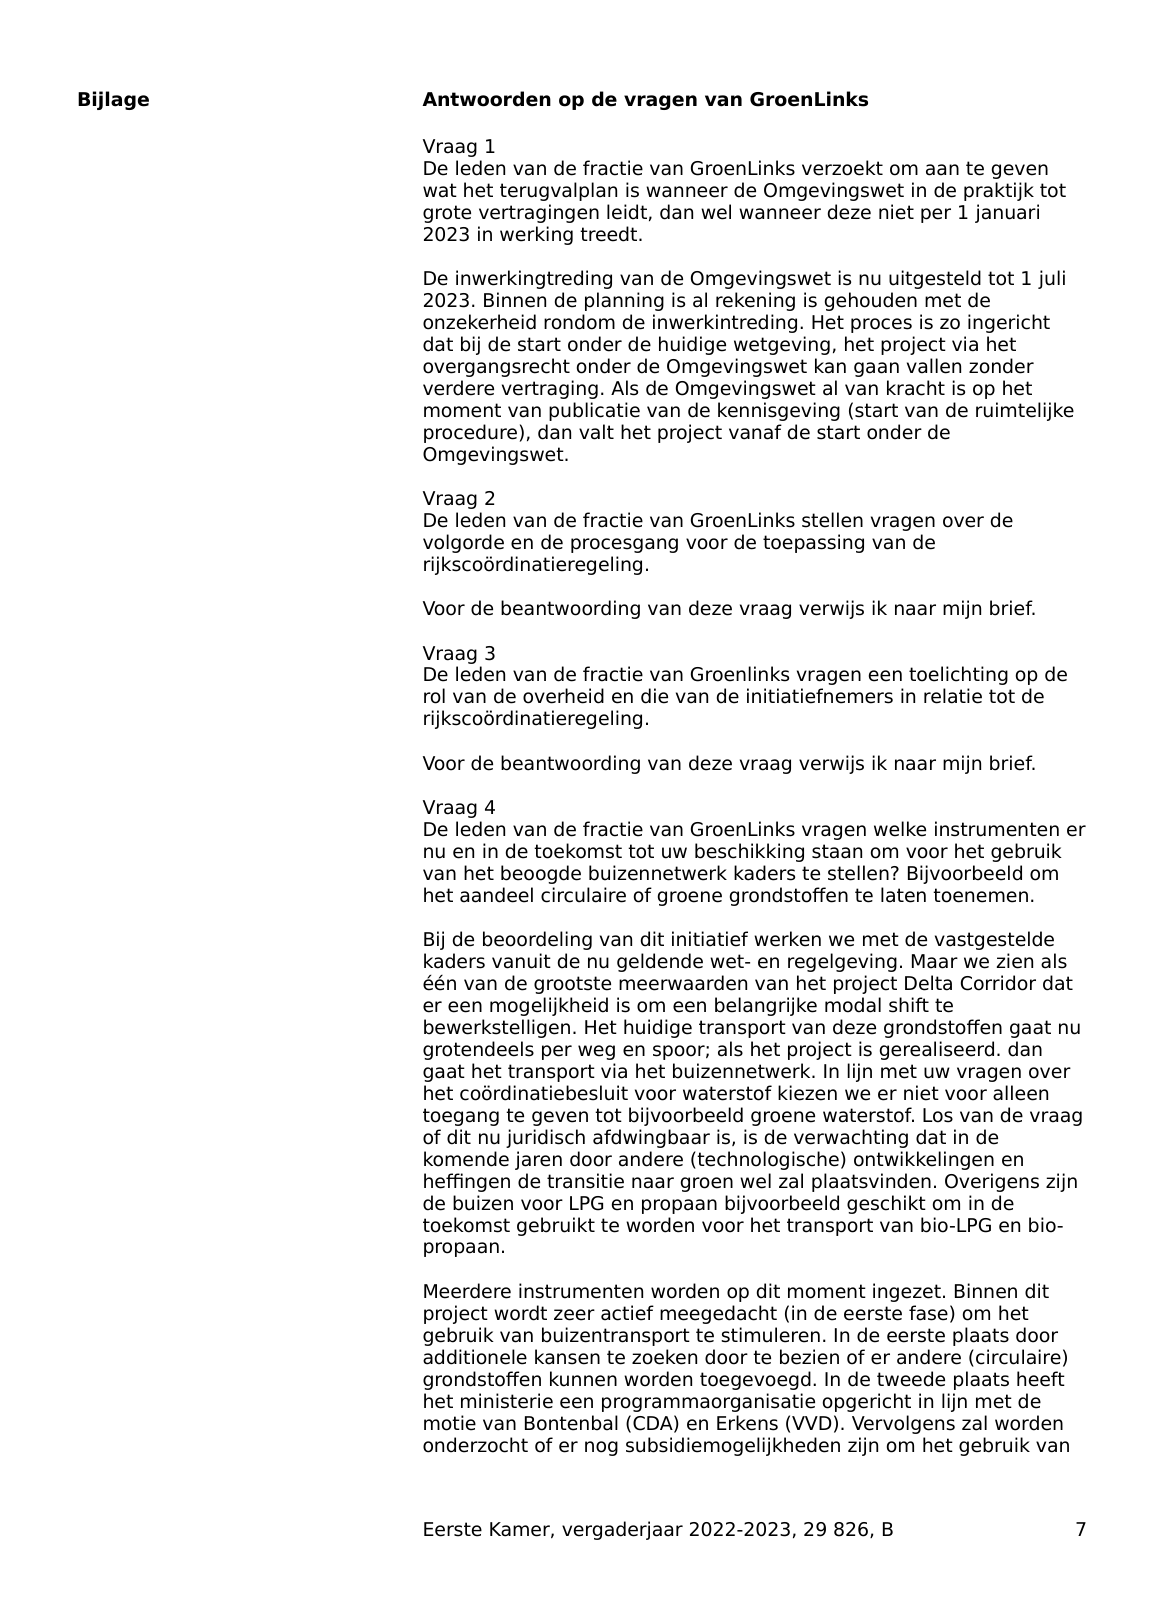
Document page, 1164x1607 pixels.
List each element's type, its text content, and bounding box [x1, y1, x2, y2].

text De leden van de fractie van GroenLinks vragen welke instrumenten er nu en in de toekomst tot uw beschikking staan om voor het gebruik van het beoogde buizennetwerk kaders te stellen? Bijvoorbeeld om het aandeel circulaire of groene grondstoffen te laten toenemen. [422, 819, 1087, 907]
text Vraag 2 [422, 488, 1087, 510]
text Voor de beantwoording van deze vraag verwijs ik naar mijn brief. [422, 598, 1087, 620]
subtitle Bijlage Antwoorden op de vragen van GroenLinks [77, 89, 1087, 111]
text Bij de beoordeling van dit initiatief werken we met de vastgestelde kaders vanuit de nu geldende wet- en regelgeving. Maar we zien als één van de grootste meerwaarden van het project Delta Corridor dat er een mogelijkheid is om een belangrijke modal shift te bewerkstelligen. Het huidige transport van deze grondstoffen gaat nu grotendeels per weg en spoor; als het project is gerealiseerd. dan gaat het transport via het buizennetwerk. In lijn met uw vragen over het coördinatiebesluit voor waterstof kiezen we er niet voor alleen toegang te geven tot bijvoorbeeld groene waterstof. Los van de vraag of dit nu juridisch afdwingbaar is, is de verwachting dat in de komende jaren door andere (technologische) ontwikkelingen en heffingen de transitie naar groen wel zal plaatsvinden. Overigens zijn de buizen voor LPG en propaan bijvoorbeeld geschikt om in de toekomst gebruikt te worden voor het transport van bio-LPG en bio-propaan. [422, 929, 1087, 1258]
text Vraag 3 [422, 642, 1087, 664]
text Meerdere instrumenten worden op dit moment ingezet. Binnen dit project wordt zeer actief meegedacht (in de eerste fase) om het gebruik van buizentransport te stimuleren. In de eerste plaats door additionele kansen te zoeken door te bezien of er andere (circulaire) grondstoffen kunnen worden toegevoegd. In de tweede plaats heeft het ministerie een programmaorganisatie opgericht in lijn met de motie van Bontenbal (CDA) en Erkens (VVD). Vervolgens zal worden onderzocht of er nog subsidiemogelijkheden zijn om het gebruik van [422, 1281, 1087, 1456]
text Vraag 4 [422, 797, 1087, 819]
text Vraag 1 [422, 136, 1087, 158]
text De leden van de fractie van Groenlinks vragen een toelichting op de rol van de overheid en die van de initiatiefnemers in relatie tot de rijkscoördinatieregeling. [422, 664, 1087, 730]
text Voor de beantwoording van deze vraag verwijs ik naar mijn brief. [422, 752, 1087, 774]
text De inwerkingtreding van de Omgevingswet is nu uitgesteld tot 1 juli 2023. Binnen de planning is al rekening is gehouden met de onzekerheid rondom de inwerkintreding. Het proces is zo ingericht dat bij de start onder de huidige wetgeving, het project via het overgangsrecht onder de Omgevingswet kan gaan vallen zonder verdere vertraging. Als de Omgevingswet al van kracht is op het moment van publicatie van de kennisgeving (start van de ruimtelijke procedure), dan valt het project vanaf de start onder de Omgevingswet. [422, 268, 1087, 466]
text De leden van de fractie van GroenLinks stellen vragen over de volgorde en de procesgang voor de toepassing van de rijkscoördinatieregeling. [422, 510, 1087, 576]
text De leden van de fractie van GroenLinks verzoekt om aan te geven wat het terugvalplan is wanneer de Omgevingswet in de praktijk tot grote vertragingen leidt, dan wel wanneer deze niet per 1 januari 2023 in werking treedt. [422, 158, 1087, 246]
